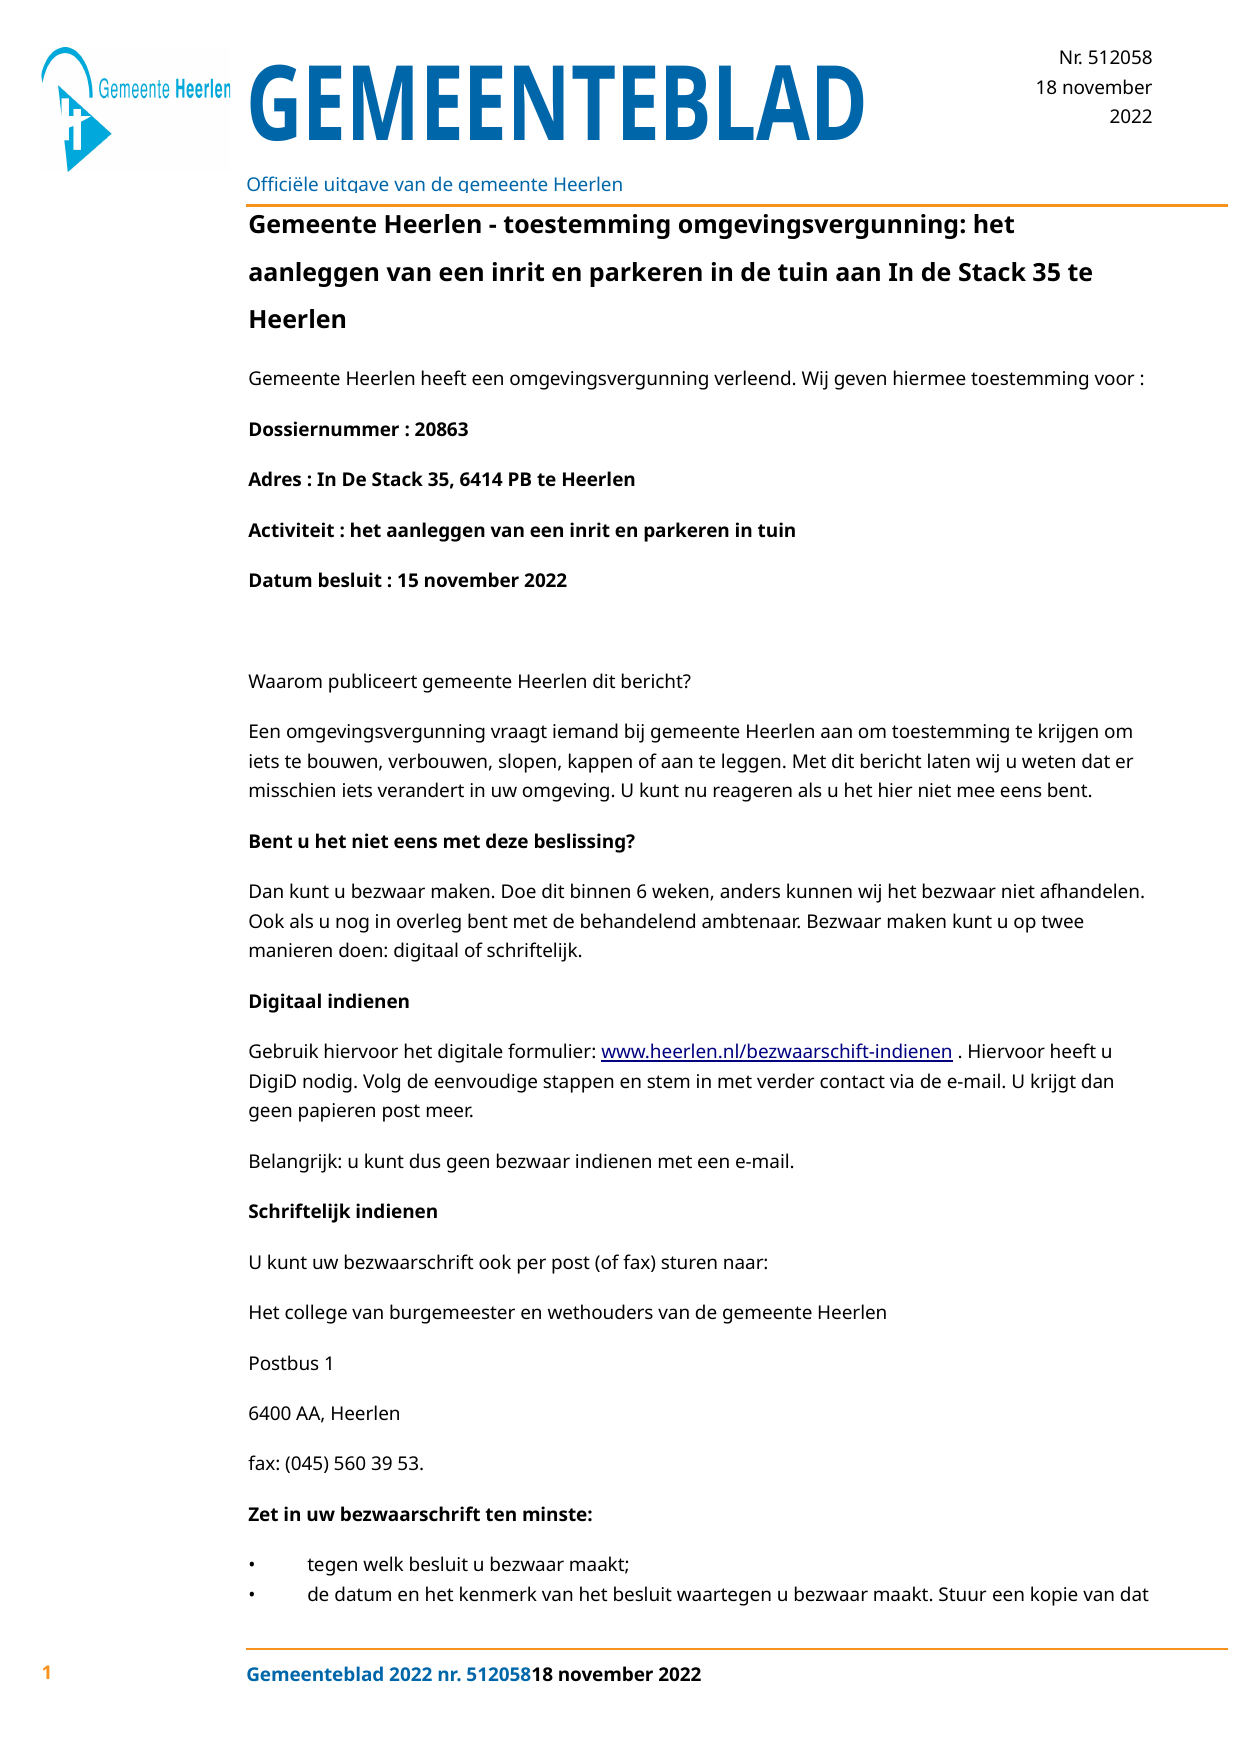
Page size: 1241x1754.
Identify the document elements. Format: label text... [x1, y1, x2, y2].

text Adres : In De Stack 35, 6414 PB te Heerlen [248, 466, 1152, 492]
text Postbus 1 [248, 1350, 1152, 1375]
text Dan kunt u bezwaar maken. Doe dit binnen 6 weken, anders kunnen wij het bezwaar niet afhandelen. Ook als u nog in overleg bent met de behandelend ambtenaar. Bezwaar maken kunt u op twee manieren doen: digitaal of schriftelijk. [248, 878, 1152, 963]
text fax: (045) 560 39 53. [248, 1451, 1152, 1476]
text Digitaal indienen [248, 988, 1152, 1014]
text Waarom publiceert gemeente Heerlen dit bericht? [248, 668, 1152, 694]
text Bent u het niet eens met deze beslissing? [248, 828, 1152, 854]
text Dossiernummer : 20863 [248, 416, 1152, 442]
list tegen welk besluit u bezwaar maakt; [248, 1551, 1152, 1577]
text Een omgevingsvergunning vraagt iemand bij gemeente Heerlen aan om toestemming te krijgen om iets te bouwen, verbouwen, slopen, kappen of aan te leggen. Met dit bericht laten wij u weten dat er misschien iets verandert in uw omgeving. U kunt nu reageren als u het hier niet mee eens bent. [248, 718, 1152, 803]
text 6400 AA, Heerlen [248, 1400, 1152, 1426]
text Gebruik hiervoor het digitale formulier: www.heerlen.nl/bezwaarschift-indienen . Hiervoor heeft u DigiD nodig. Volg de eenvoudige stappen en stem in met verder contact via de e-mail. U krijgt dan geen papieren post meer. [248, 1038, 1152, 1123]
text Gemeente Heerlen - toestemming omgevingsvergunning: het aanleggen van een inrit en parkeren in de tuin aan In de Stack 35 te Heerlen [248, 207, 1152, 336]
text Het college van burgemeester en wethouders van de gemeente Heerlen [248, 1299, 1152, 1325]
text Zet in uw bezwaarschrift ten minste: [248, 1501, 1152, 1527]
list de datum en het kenmerk van het besluit waartegen u bezwaar maakt. Stuur een kopie van dat [248, 1581, 1152, 1607]
text Activiteit : het aanleggen van een inrit en parkeren in tuin [248, 517, 1152, 542]
picture [41, 47, 59, 70]
picture [41, 47, 231, 172]
text Datum besluit : 15 november 2022 [248, 567, 1152, 593]
text Schriftelijk indienen [248, 1198, 1152, 1224]
text Belangrijk: u kunt dus geen bezwaar indienen met een e-mail. [248, 1148, 1152, 1174]
text Gemeente Heerlen heeft een omgevingsvergunning verleend. Wij geven hiermee toestemming voor : [248, 366, 1152, 391]
text U kunt uw bezwaarschrift ook per post (of fax) sturen naar: [248, 1249, 1152, 1274]
